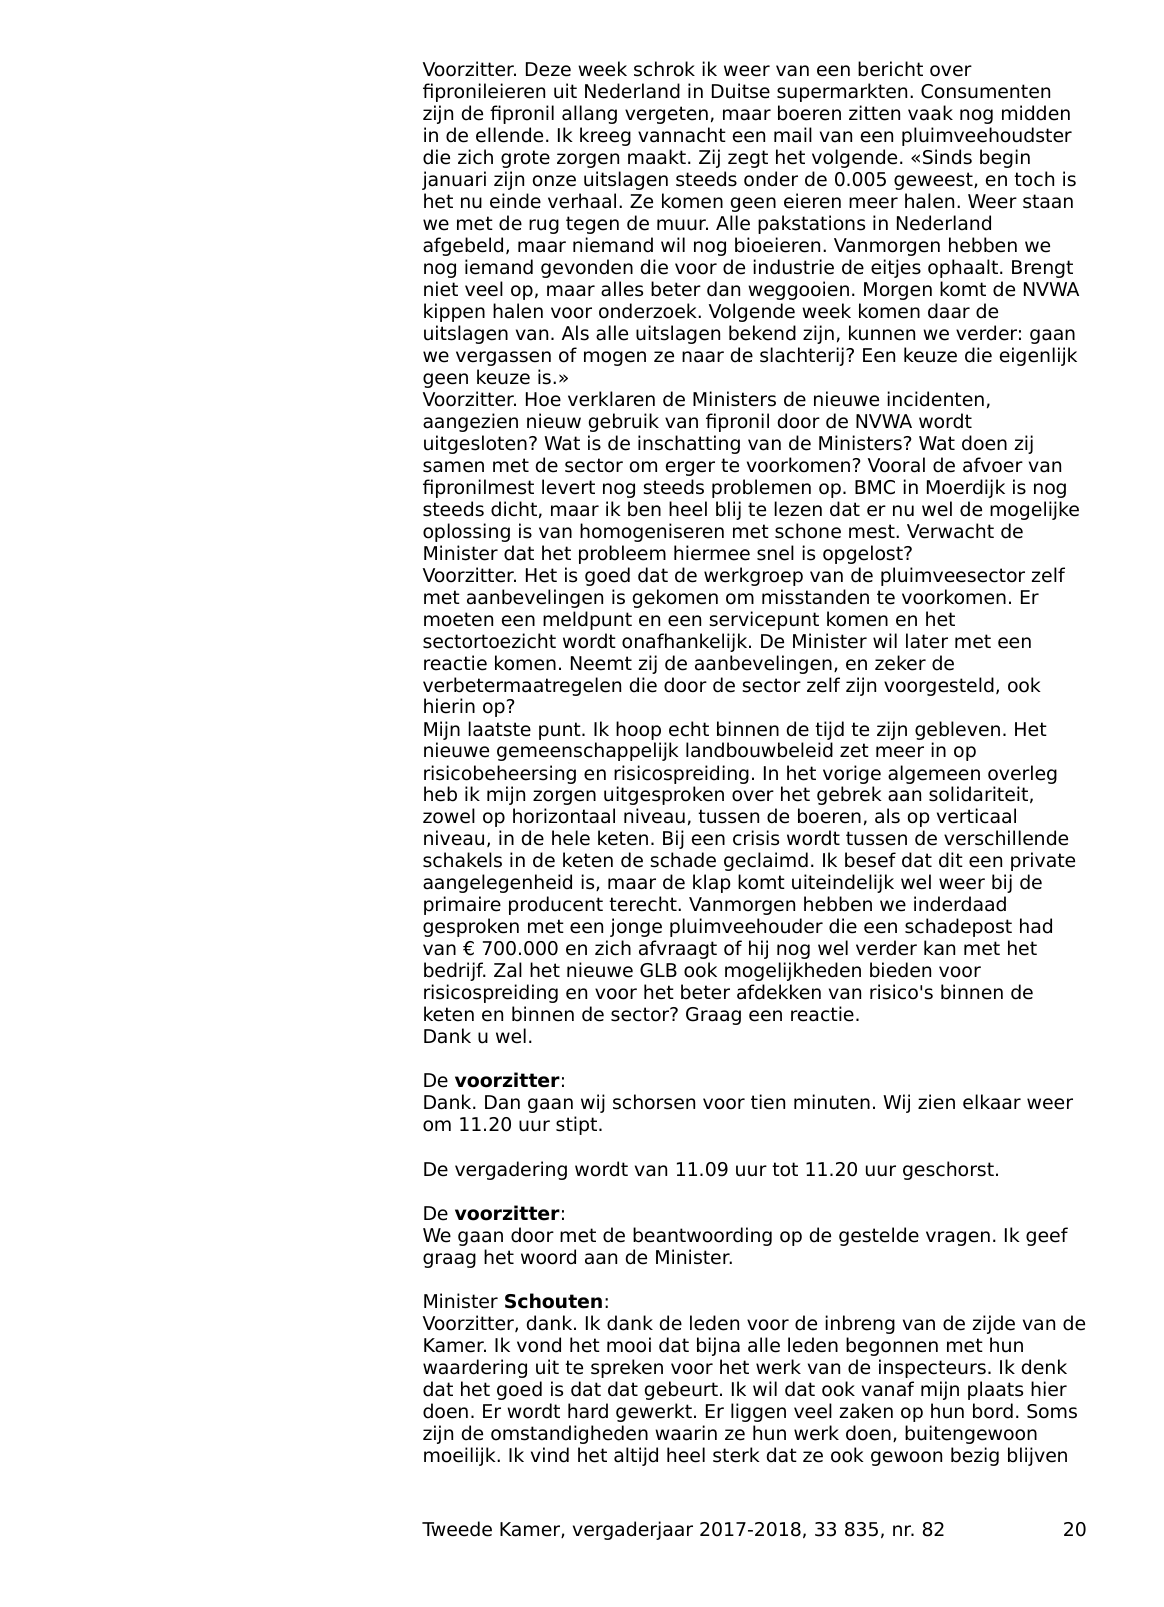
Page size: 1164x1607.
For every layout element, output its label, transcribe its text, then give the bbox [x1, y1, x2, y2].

text De voorzitter: [422, 1203, 1087, 1224]
text Dank u wel. [422, 1026, 1087, 1048]
text Mijn laatste punt. Ik hoop echt binnen de tijd te zijn gebleven. Het nieuwe gemeenschappelijk landbouwbeleid zet meer in op risicobeheersing en risicospreiding. In het vorige algemeen overleg heb ik mijn zorgen uitgesproken over het gebrek aan solidariteit, zowel op horizontaal niveau, tussen de boeren, als op verticaal niveau, in de hele keten. Bij een crisis wordt tussen de verschillende schakels in de keten de schade geclaimd. Ik besef dat dit een private aangelegenheid is, maar de klap komt uiteindelijk wel weer bij de primaire producent terecht. Vanmorgen hebben we inderdaad gesproken met een jonge pluimveehouder die een schadepost had van € 700.000 en zich afvraagt of hij nog wel verder kan met het bedrijf. Zal het nieuwe GLB ook mogelijkheden bieden voor risicospreiding en voor het beter afdekken van risico's binnen de keten en binnen de sector? Graag een reactie. [422, 718, 1087, 1026]
text Minister Schouten: [422, 1291, 1087, 1313]
text Voorzitter. Deze week schrok ik weer van een bericht over fipronileieren uit Nederland in Duitse supermarkten. Consumenten zijn de fipronil allang vergeten, maar boeren zitten vaak nog midden in de ellende. Ik kreeg vannacht een mail van een pluimveehoudster die zich grote zorgen maakt. Zij zegt het volgende. «Sinds begin januari zijn onze uitslagen steeds onder de 0.005 geweest, en toch is het nu einde verhaal. Ze komen geen eieren meer halen. Weer staan we met de rug tegen de muur. Alle pakstations in Nederland afgebeld, maar niemand wil nog bioeieren. Vanmorgen hebben we nog iemand gevonden die voor de industrie de eitjes ophaalt. Brengt niet veel op, maar alles beter dan weggooien. Morgen komt de NVWA kippen halen voor onderzoek. Volgende week komen daar de uitslagen van. Als alle uitslagen bekend zijn, kunnen we verder: gaan we vergassen of mogen ze naar de slachterij? Een keuze die eigenlijk geen keuze is.» [422, 59, 1087, 389]
text We gaan door met de beantwoording op de gestelde vragen. Ik geef graag het woord aan de Minister. [422, 1224, 1087, 1268]
text Voorzitter, dank. Ik dank de leden voor de inbreng van de zijde van de Kamer. Ik vond het mooi dat bijna alle leden begonnen met hun waardering uit te spreken voor het werk van de inspecteurs. Ik denk dat het goed is dat dat gebeurt. Ik wil dat ook vanaf mijn plaats hier doen. Er wordt hard gewerkt. Er liggen veel zaken op hun bord. Soms zijn de omstandigheden waarin ze hun werk doen, buitengewoon moeilijk. Ik vind het altijd heel sterk dat ze ook gewoon bezig blijven [422, 1313, 1087, 1467]
text Voorzitter. Het is goed dat de werkgroep van de pluimveesector zelf met aanbevelingen is gekomen om misstanden te voorkomen. Er moeten een meldpunt en een servicepunt komen en het sectortoezicht wordt onafhankelijk. De Minister wil later met een reactie komen. Neemt zij de aanbevelingen, en zeker de verbetermaatregelen die door de sector zelf zijn voorgesteld, ook hierin op? [422, 564, 1087, 718]
text Voorzitter. Hoe verklaren de Ministers de nieuwe incidenten, aangezien nieuw gebruik van fipronil door de NVWA wordt uitgesloten? Wat is de inschatting van de Ministers? Wat doen zij samen met de sector om erger te voorkomen? Vooral de afvoer van fipronilmest levert nog steeds problemen op. BMC in Moerdijk is nog steeds dicht, maar ik ben heel blij te lezen dat er nu wel de mogelijke oplossing is van homogeniseren met schone mest. Verwacht de Minister dat het probleem hiermee snel is opgelost? [422, 389, 1087, 564]
text De vergadering wordt van 11.09 uur tot 11.20 uur geschorst. [422, 1158, 1087, 1180]
text De voorzitter: [422, 1070, 1087, 1092]
text Dank. Dan gaan wij schorsen voor tien minuten. Wij zien elkaar weer om 11.20 uur stipt. [422, 1092, 1087, 1136]
